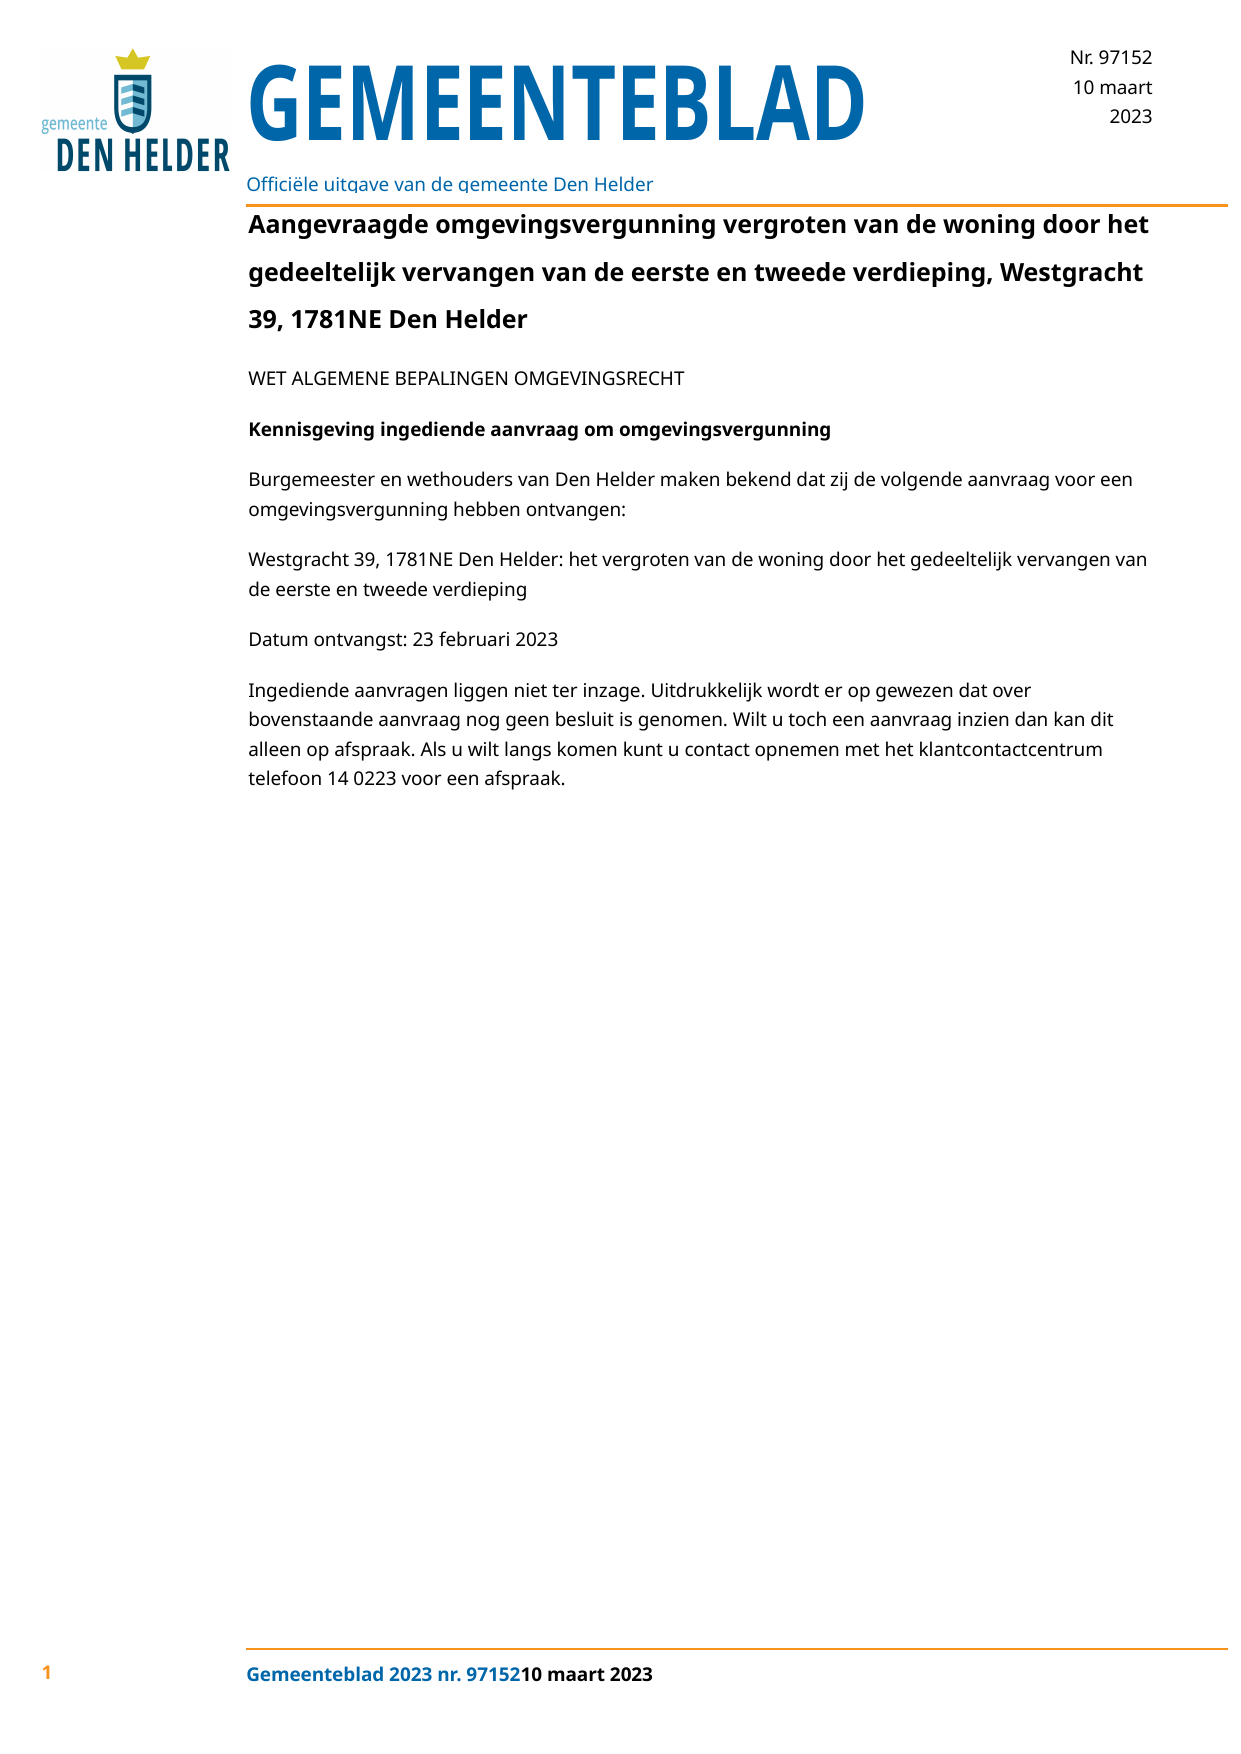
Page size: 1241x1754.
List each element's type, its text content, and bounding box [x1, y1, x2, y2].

text Ingediende aanvragen liggen niet ter inzage. Uitdrukkelijk wordt er op gewezen dat over bovenstaande aanvraag nog geen besluit is genomen. Wilt u toch een aanvraag inzien dan kan dit alleen op afspraak. Als u wilt langs komen kunt u contact opnemen met het klantcontactcentrum telefoon 14 0223 voor een afspraak. [248, 677, 1152, 791]
text Burgemeester en wethouders van Den Helder maken bekend dat zij de volgende aanvraag voor een omgevingsvergunning hebben ontvangen: [248, 466, 1152, 522]
picture [182, 144, 187, 165]
text Westgracht 39, 1781NE Den Helder: het vergroten van de woning door het gedeeltelijk vervangen van de eerste en tweede verdieping [248, 546, 1152, 602]
picture [63, 144, 68, 165]
picture [100, 154, 106, 172]
picture [130, 157, 135, 172]
text WET ALGEMENE BEPALINGEN OMGEVINGSRECHT [248, 366, 1152, 391]
text Kennisgeving ingediende aanvraag om omgevingsvergunning [248, 416, 1152, 442]
picture [41, 47, 231, 172]
text Datum ontvangst: 23 februari 2023 [248, 626, 1152, 652]
text Aangevraagde omgevingsvergunning vergroten van de woning door het gedeeltelijk vervangen van de eerste en tweede verdieping, Westgracht 39, 1781NE Den Helder [248, 207, 1152, 336]
picture [220, 160, 224, 172]
